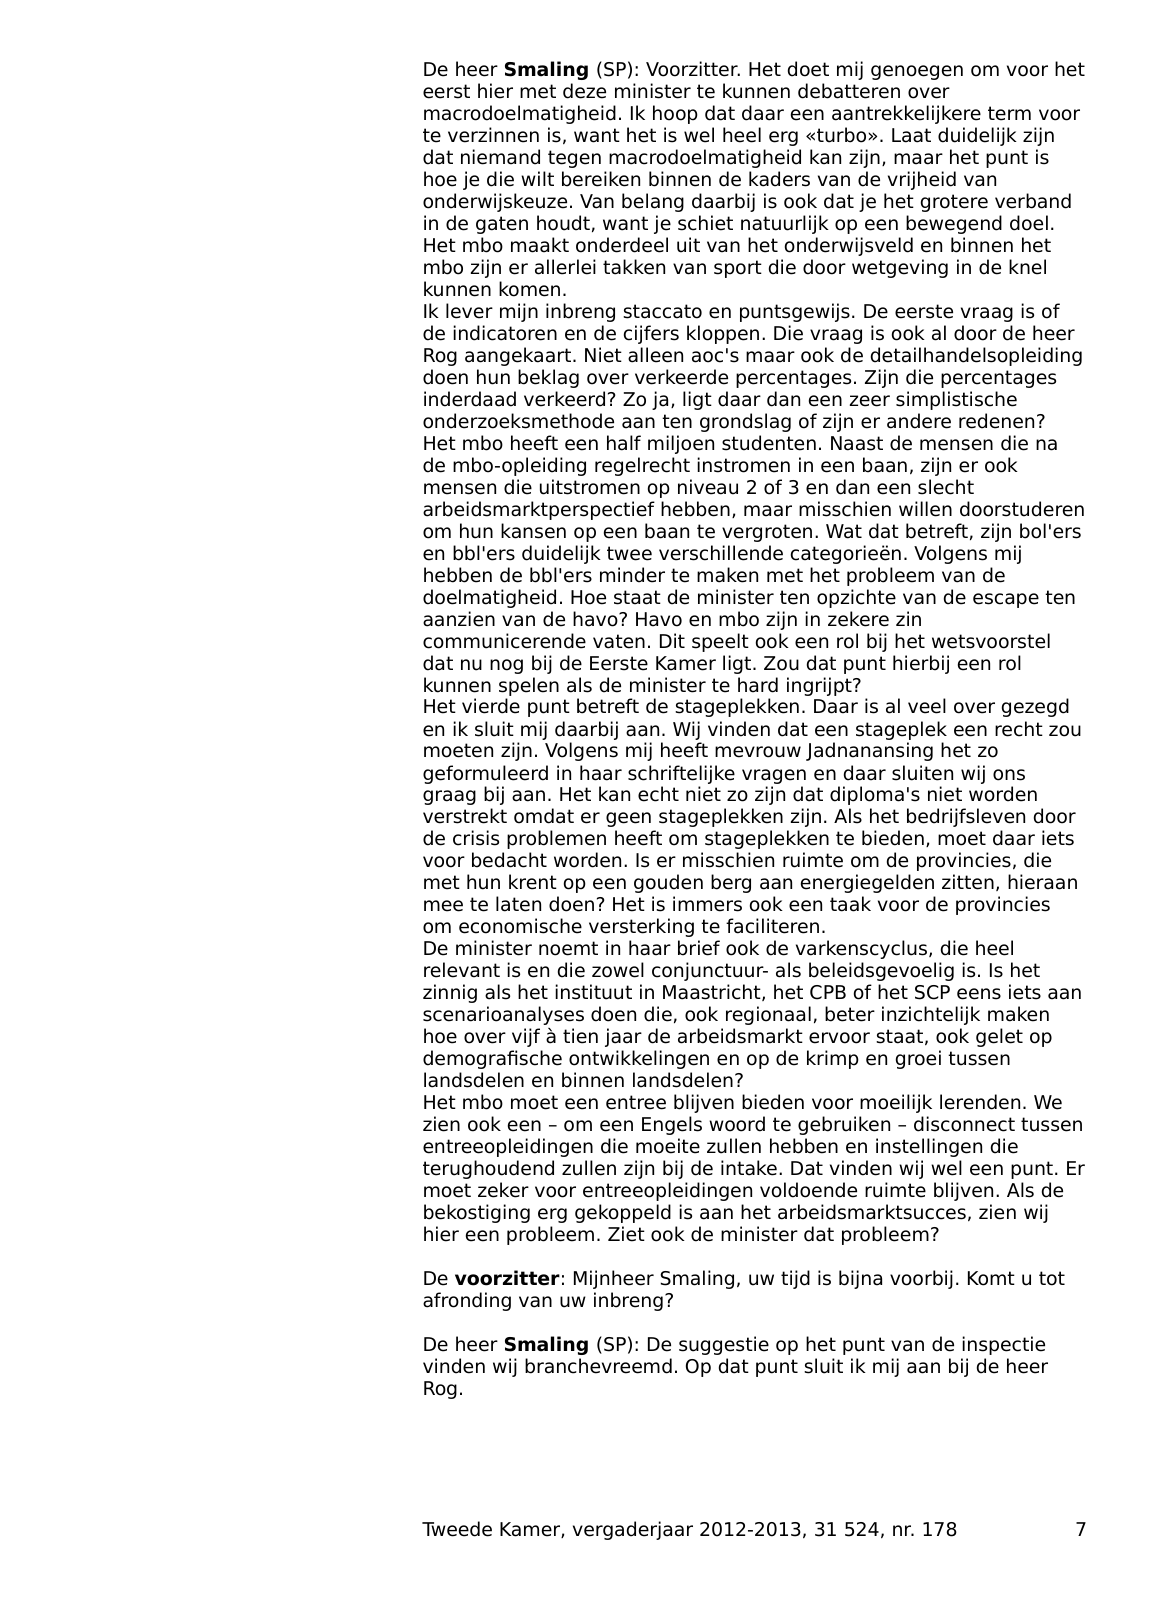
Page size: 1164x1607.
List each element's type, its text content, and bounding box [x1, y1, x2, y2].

text De heer Smaling (SP): Voorzitter. Het doet mij genoegen om voor het eerst hier met deze minister te kunnen debatteren over macrodoelmatigheid. Ik hoop dat daar een aantrekkelijkere term voor te verzinnen is, want het is wel heel erg «turbo». Laat duidelijk zijn dat niemand tegen macrodoelmatigheid kan zijn, maar het punt is hoe je die wilt bereiken binnen de kaders van de vrijheid van onderwijskeuze. Van belang daarbij is ook dat je het grotere verband in de gaten houdt, want je schiet natuurlijk op een bewegend doel. Het mbo maakt onderdeel uit van het onderwijsveld en binnen het mbo zijn er allerlei takken van sport die door wetgeving in de knel kunnen komen. [422, 59, 1087, 301]
text De heer Smaling (SP): De suggestie op het punt van de inspectie vinden wij branchevreemd. Op dat punt sluit ik mij aan bij de heer Rog. [422, 1334, 1087, 1400]
text De voorzitter: Mijnheer Smaling, uw tijd is bijna voorbij. Komt u tot afronding van uw inbreng? [422, 1268, 1087, 1312]
text Het vierde punt betreft de stageplekken. Daar is al veel over gezegd en ik sluit mij daarbij aan. Wij vinden dat een stageplek een recht zou moeten zijn. Volgens mij heeft mevrouw Jadnanansing het zo geformuleerd in haar schriftelijke vragen en daar sluiten wij ons graag bij aan. Het kan echt niet zo zijn dat diploma's niet worden verstrekt omdat er geen stageplekken zijn. Als het bedrijfsleven door de crisis problemen heeft om stageplekken te bieden, moet daar iets voor bedacht worden. Is er misschien ruimte om de provincies, die met hun krent op een gouden berg aan energiegelden zitten, hieraan mee te laten doen? Het is immers ook een taak voor de provincies om economische versterking te faciliteren. [422, 696, 1087, 938]
text De minister noemt in haar brief ook de varkenscyclus, die heel relevant is en die zowel conjunctuur- als beleidsgevoelig is. Is het zinnig als het instituut in Maastricht, het CPB of het SCP eens iets aan scenarioanalyses doen die, ook regionaal, beter inzichtelijk maken hoe over vijf à tien jaar de arbeidsmarkt ervoor staat, ook gelet op demografische ontwikkelingen en op de krimp en groei tussen landsdelen en binnen landsdelen? [422, 938, 1087, 1092]
text Het mbo heeft een half miljoen studenten. Naast de mensen die na de mbo-opleiding regelrecht instromen in een baan, zijn er ook mensen die uitstromen op niveau 2 of 3 en dan een slecht arbeidsmarktperspectief hebben, maar misschien willen doorstuderen om hun kansen op een baan te vergroten. Wat dat betreft, zijn bol'ers en bbl'ers duidelijk twee verschillende categorieën. Volgens mij hebben de bbl'ers minder te maken met het probleem van de doelmatigheid. Hoe staat de minister ten opzichte van de escape ten aanzien van de havo? Havo en mbo zijn in zekere zin communicerende vaten. Dit speelt ook een rol bij het wetsvoorstel dat nu nog bij de Eerste Kamer ligt. Zou dat punt hierbij een rol kunnen spelen als de minister te hard ingrijpt? [422, 433, 1087, 696]
text Het mbo moet een entree blijven bieden voor moeilijk lerenden. We zien ook een – om een Engels woord te gebruiken – disconnect tussen entreeopleidingen die moeite zullen hebben en instellingen die terughoudend zullen zijn bij de intake. Dat vinden wij wel een punt. Er moet zeker voor entreeopleidingen voldoende ruimte blijven. Als de bekostiging erg gekoppeld is aan het arbeidsmarktsucces, zien wij hier een probleem. Ziet ook de minister dat probleem? [422, 1092, 1087, 1246]
text Ik lever mijn inbreng staccato en puntsgewijs. De eerste vraag is of de indicatoren en de cijfers kloppen. Die vraag is ook al door de heer Rog aangekaart. Niet alleen aoc's maar ook de detailhandelsopleiding doen hun beklag over verkeerde percentages. Zijn die percentages inderdaad verkeerd? Zo ja, ligt daar dan een zeer simplistische onderzoeksmethode aan ten grondslag of zijn er andere redenen? [422, 301, 1087, 433]
